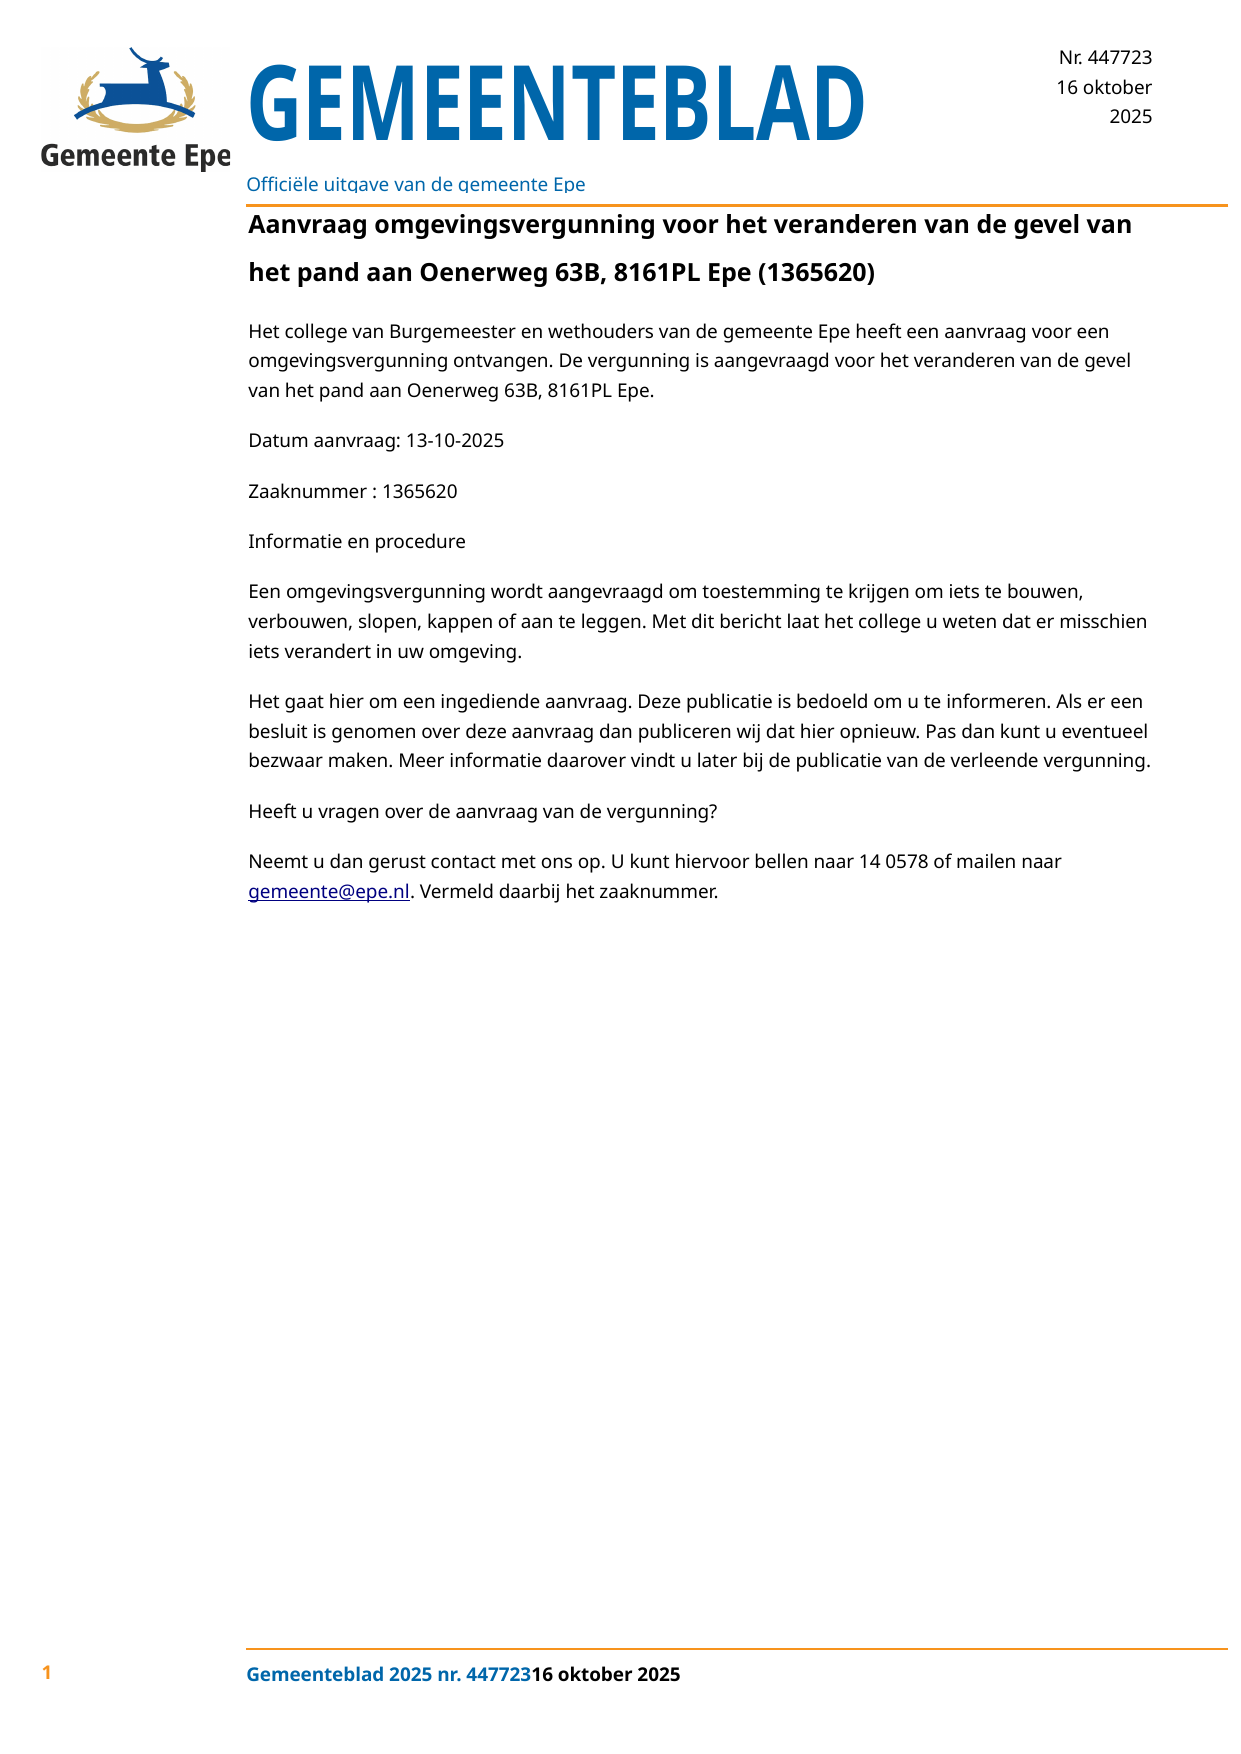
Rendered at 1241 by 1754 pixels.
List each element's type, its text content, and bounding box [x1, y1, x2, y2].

text Aanvraag omgevingsvergunning voor het veranderen van de gevel van het pand aan Oenerweg 63B, 8161PL Epe (1365620) [248, 207, 1152, 288]
text Heeft u vragen over de aanvraag van de vergunning? [248, 798, 1152, 824]
text Het college van Burgemeester en wethouders van de gemeente Epe heeft een aanvraag voor een omgevingsvergunning ontvangen. De vergunning is aangevraagd voor het veranderen van de gevel van het pand aan Oenerweg 63B, 8161PL Epe. [248, 318, 1152, 403]
text Zaaknummer : 1365620 [248, 478, 1152, 504]
text Het gaat hier om een ingediende aanvraag. Deze publicatie is bedoeld om u te informeren. Als er een besluit is genomen over deze aanvraag dan publiceren wij dat hier opnieuw. Pas dan kunt u eventueel bezwaar maken. Meer informatie daarover vindt u later bij de publicatie van de verleende vergunning. [248, 688, 1152, 773]
text Informatie en procedure [248, 528, 1152, 554]
text Een omgevingsvergunning wordt aangevraagd om toestemming te krijgen om iets te bouwen, verbouwen, slopen, kappen of aan te leggen. Met dit bericht laat het college u weten dat er misschien iets verandert in uw omgeving. [248, 579, 1152, 664]
text Neemt u dan gerust contact met ons op. U kunt hiervoor bellen naar 14 0578 of mailen naar gemeente@epe.nl. Vermeld daarbij het zaaknummer. [248, 848, 1152, 904]
picture [41, 47, 231, 172]
text Datum aanvraag: 13-10-2025 [248, 427, 1152, 453]
